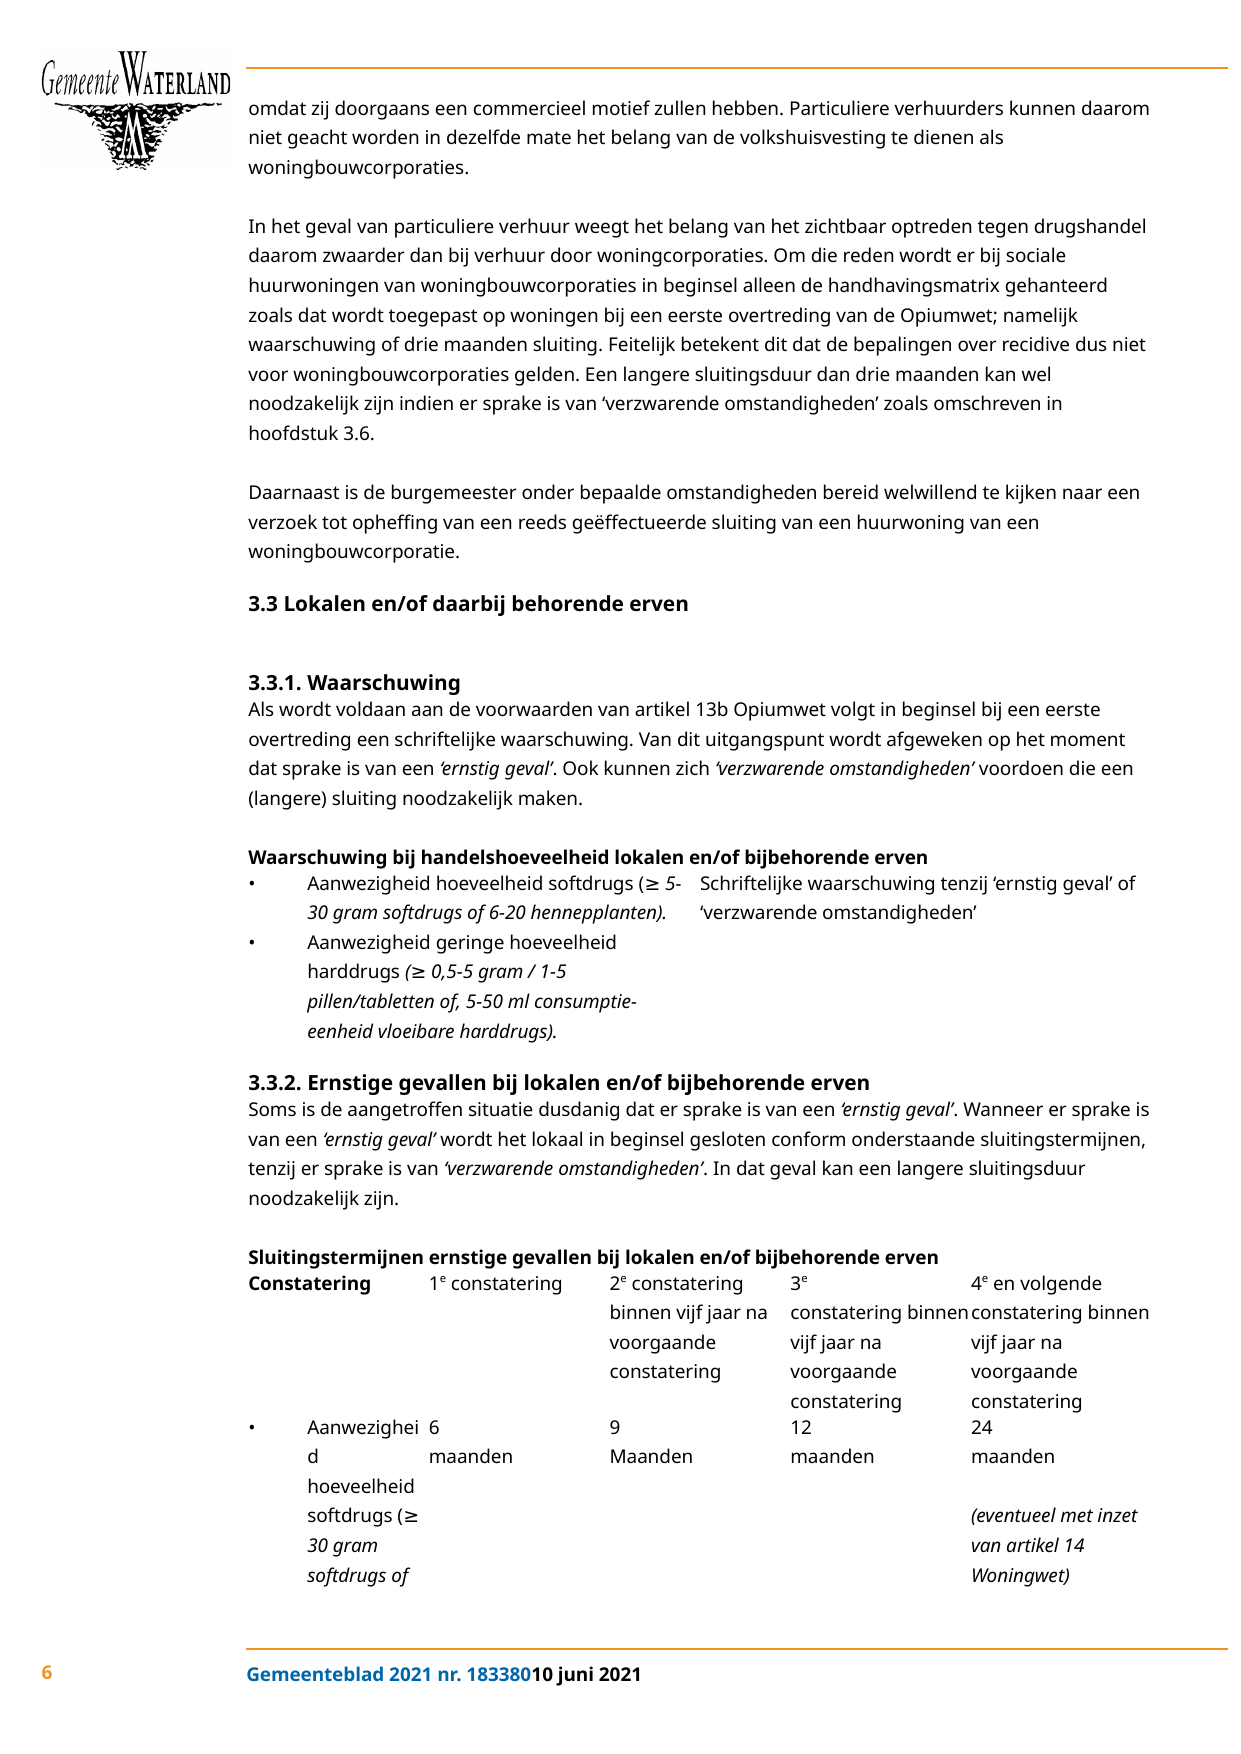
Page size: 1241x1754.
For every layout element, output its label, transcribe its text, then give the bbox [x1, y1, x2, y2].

text 3.3.2. Ernstige gevallen bij lokalen en/of bijbehorende erven [248, 1068, 1152, 1096]
picture [41, 47, 231, 172]
table_cell Schriftelijke waarschuwing tenzij ‘ernstig geval’ of ‘verzwarende omstandigheden’ [700, 870, 1152, 1044]
table_cell Aanwezigheid hoeveelheid softdrugs (≥ 30 gram softdrugs of [248, 1414, 429, 1588]
table_cell 4e en volgende constatering binnen vijf jaar na voorgaande constatering [971, 1270, 1152, 1414]
table_header Sluitingstermijnen ernstige gevallen bij lokalen en/of bijbehorende erven [248, 1244, 1152, 1270]
table_cell Aanwezigheid hoeveelheid softdrugs (≥ 5-30 gram softdrugs of 6-20 hennepplanten). Aanwezigheid geringe hoeveelheid harddrugs (≥ 0,5-5 gram / 1-5 pillen/tabletten of, 5-50 ml consumptie-eenheid vloeibare harddrugs). [248, 870, 700, 1044]
table_cell 9 Maanden [609, 1414, 790, 1588]
text Als wordt voldaan aan de voorwaarden van artikel 13b Opiumwet volgt in beginsel bij een eerste overtreding een schriftelijke waarschuwing. Van dit uitgangspunt wordt afgeweken op het moment dat sprake is van een ‘ernstig geval’. Ook kunnen zich ‘verzwarende omstandigheden’ voordoen die een (langere) sluiting noodzakelijk maken. [248, 696, 1152, 811]
table_header Waarschuwing bij handelshoeveelheid lokalen en/of bijbehorende erven [248, 844, 1152, 870]
text In het geval van particuliere verhuur weegt het belang van het zichtbaar optreden tegen drugshandel daarom zwaarder dan bij verhuur door woningcorporaties. Om die reden wordt er bij sociale huurwoningen van woningbouwcorporaties in beginsel alleen de handhavingsmatrix gehanteerd zoals dat wordt toegepast op woningen bij een eerste overtreding van de Opiumwet; namelijk waarschuwing of drie maanden sluiting. Feitelijk betekent dit dat de bepalingen over recidive dus niet voor woningbouwcorporaties gelden. Een langere sluitingsduur dan drie maanden kan wel noodzakelijk zijn indien er sprake is van ‘verzwarende omstandigheden’ zoals omschreven in hoofdstuk 3.6. [248, 213, 1152, 446]
text Soms is de aangetroffen situatie dusdanig dat er sprake is van een ‘ernstig geval’. Wanneer er sprake is van een ‘ernstig geval’ wordt het lokaal in beginsel gesloten conform onderstaande sluitingstermijnen, tenzij er sprake is van ‘verzwarende omstandigheden’. In dat geval kan een langere sluitingsduur noodzakelijk zijn. [248, 1096, 1152, 1211]
text omdat zij doorgaans een commercieel motief zullen hebben. Particuliere verhuurders kunnen daarom niet geacht worden in dezelfde mate het belang van de volkshuisvesting te dienen als woningbouwcorporaties. [248, 95, 1152, 180]
text 3.3 Lokalen en/of daarbij behorende erven [248, 589, 1152, 617]
text Daarnaast is de burgemeester onder bepaalde omstandigheden bereid welwillend te kijken naar een verzoek tot opheffing van een reeds geëffectueerde sluiting van een huurwoning van een woningbouwcorporatie. [248, 479, 1152, 564]
text 3.3.1. Waarschuwing [248, 668, 1152, 696]
table_cell 24 maanden (eventueel met inzet van artikel 14 Woningwet) [971, 1414, 1152, 1588]
table_cell Constatering [248, 1270, 429, 1414]
table_cell 1e constatering [429, 1270, 609, 1414]
table_cell 3e constatering binnen vijf jaar na voorgaande constatering [790, 1270, 971, 1414]
table_cell 2e constatering binnen vijf jaar na voorgaande constatering [609, 1270, 790, 1414]
table_cell 12 maanden [790, 1414, 971, 1588]
table_cell 6 maanden [429, 1414, 609, 1588]
